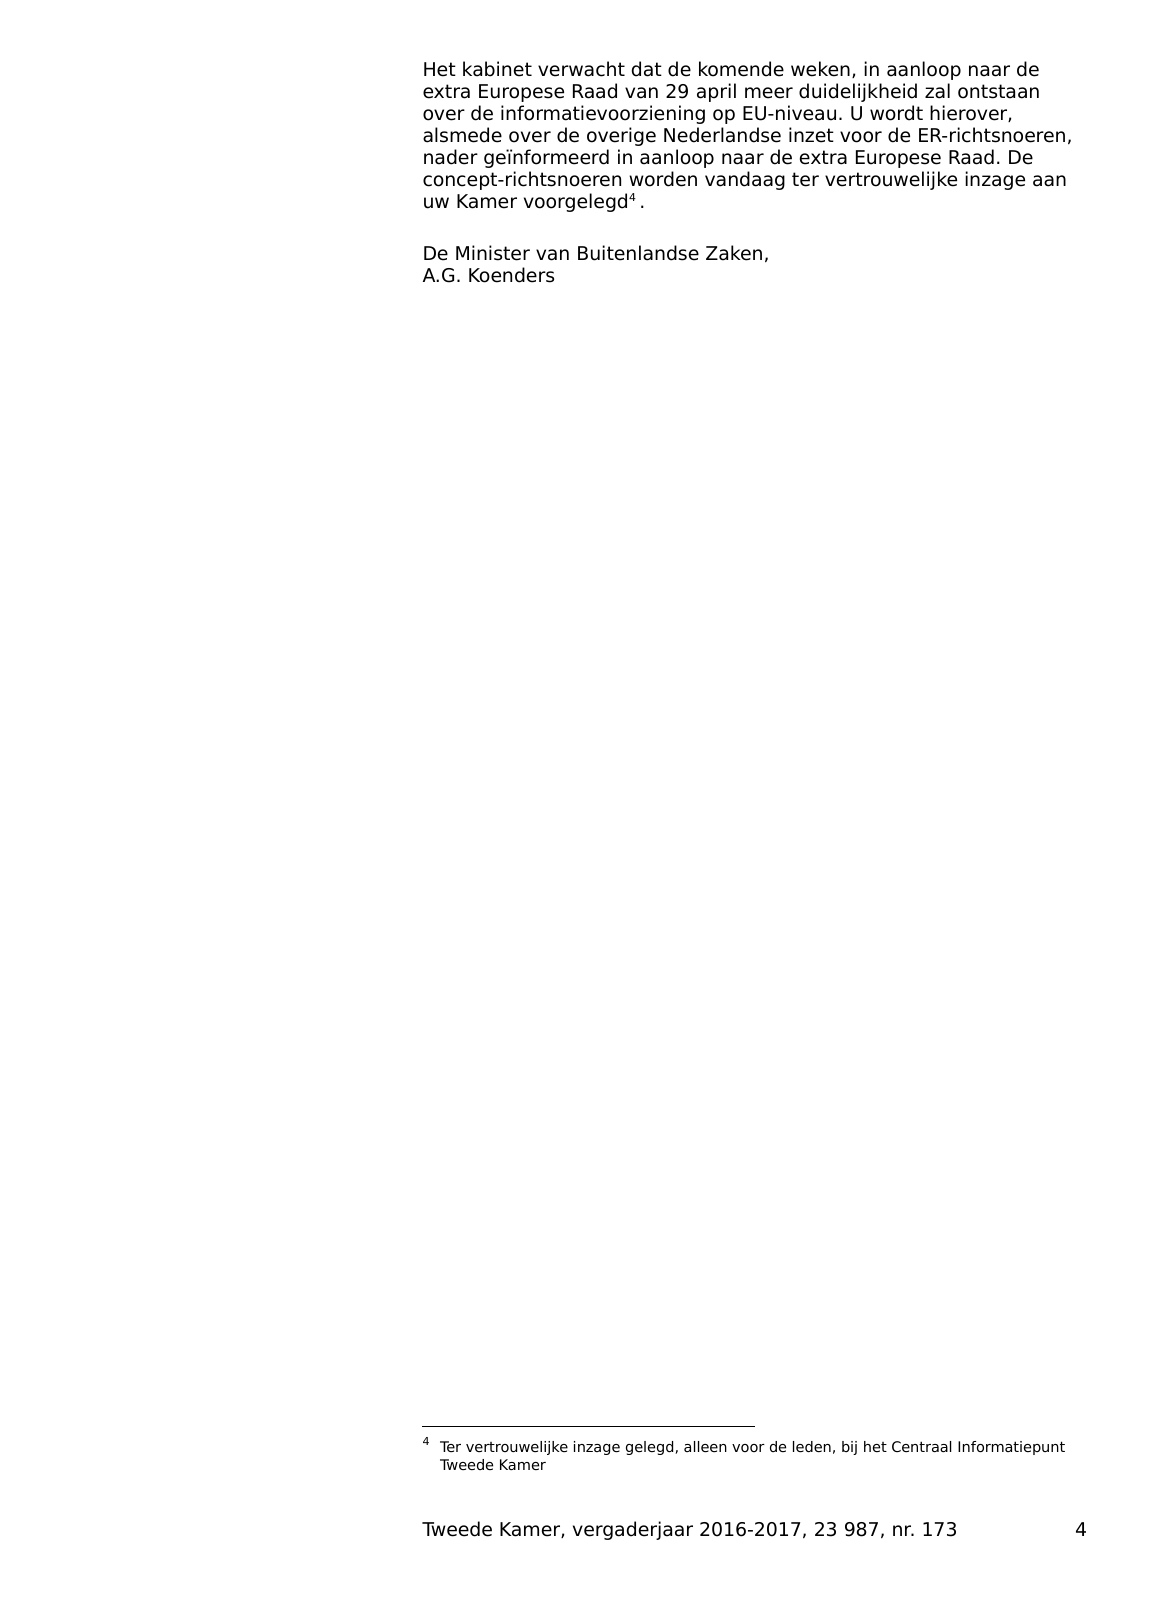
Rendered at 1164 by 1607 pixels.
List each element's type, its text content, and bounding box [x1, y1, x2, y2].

text Ter vertrouwelijke inzage gelegd, alleen voor de leden, bij het Centraal Informatiepunt Tweede Kamer [422, 1435, 1087, 1474]
text Het kabinet verwacht dat de komende weken, in aanloop naar de extra Europese Raad van 29 april meer duidelijkheid zal ontstaan over de informatievoorziening op EU-niveau. U wordt hierover, alsmede over de overige Nederlandse inzet voor de ER-richtsnoeren, nader geïnformeerd in aanloop naar de extra Europese Raad. De concept-richtsnoeren worden vandaag ter vertrouwelijke inzage aan uw Kamer voorgelegd. [422, 59, 1087, 213]
text De Minister van Buitenlandse Zaken, A.G. Koenders [422, 243, 1087, 287]
